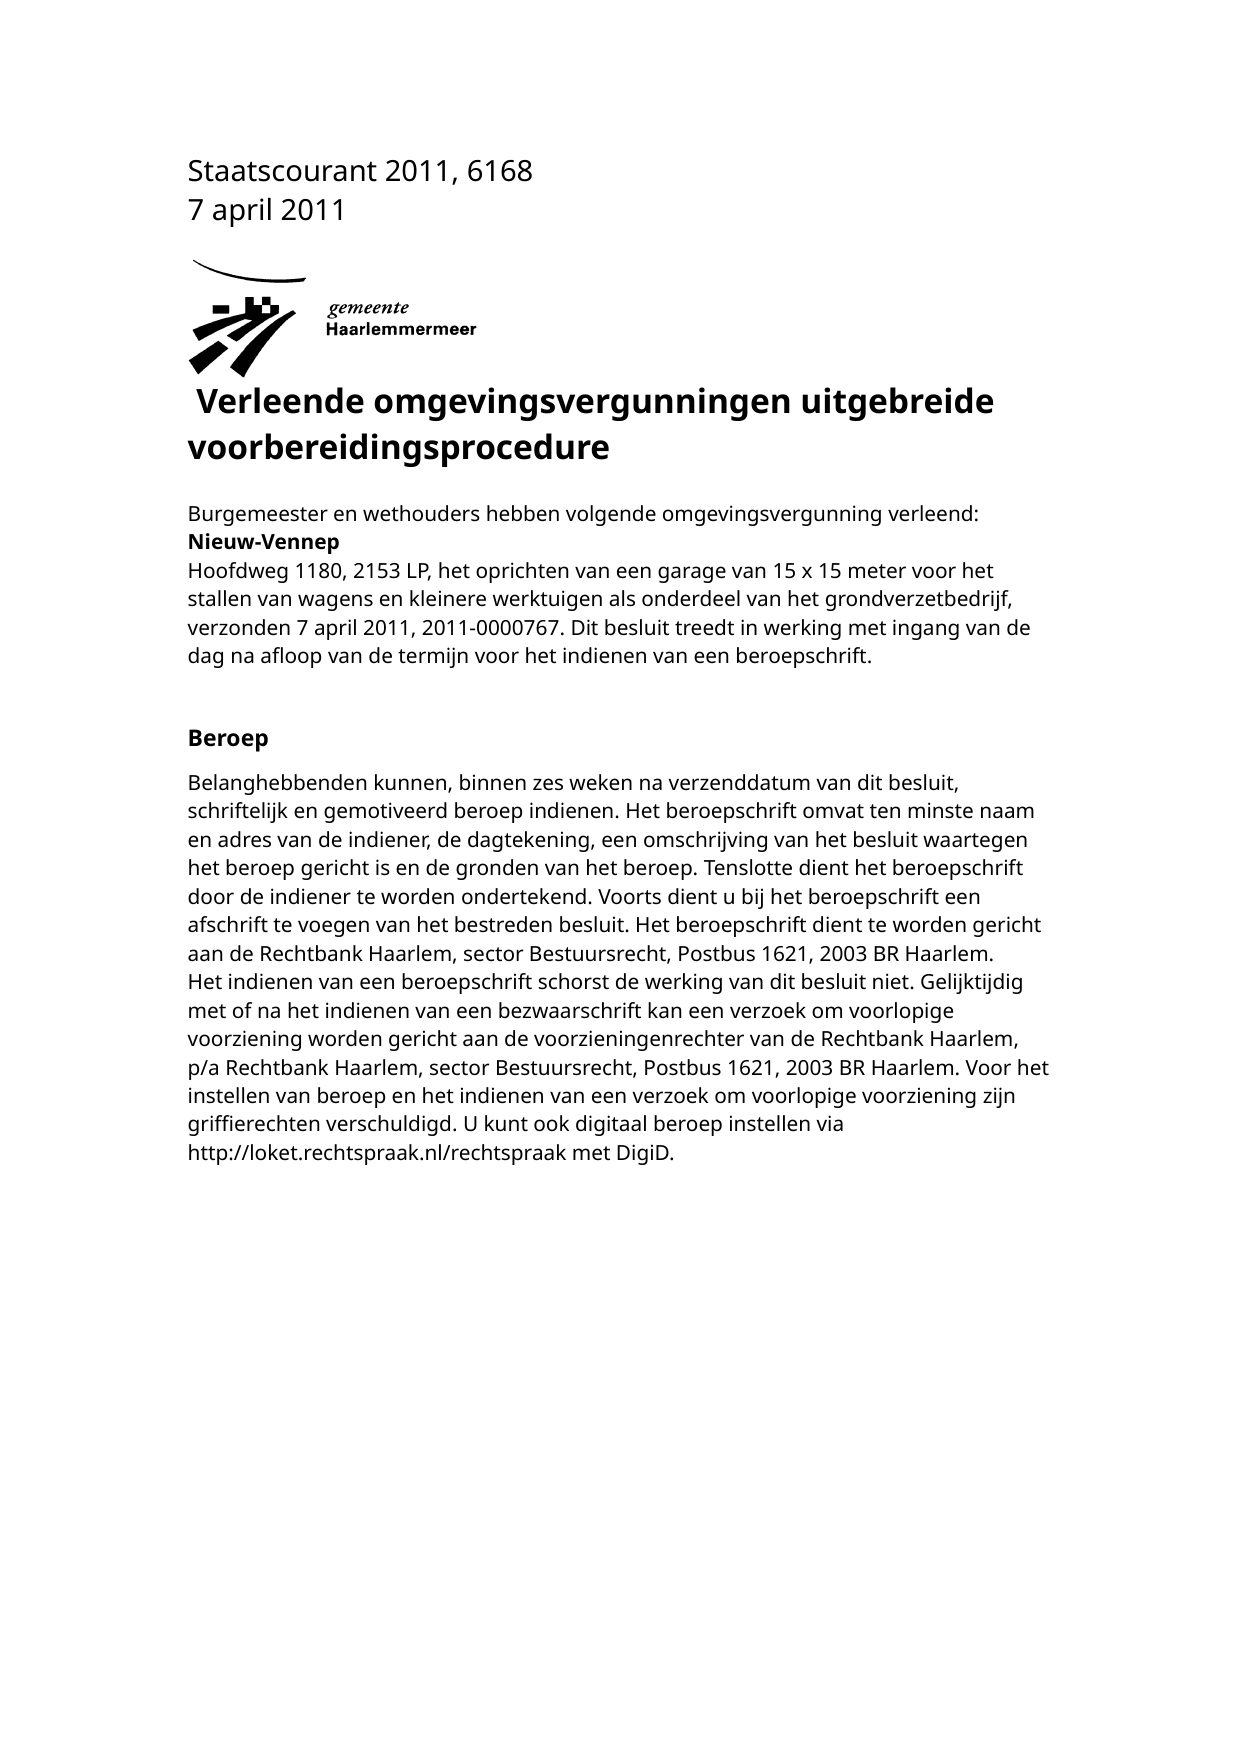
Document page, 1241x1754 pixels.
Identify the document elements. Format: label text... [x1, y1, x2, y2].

text Burgemeester en wethouders hebben volgende omgevingsvergunning verleend: [187, 499, 1053, 527]
text Nieuw-Vennep [187, 527, 1053, 556]
text 7 april 2011 [187, 190, 1053, 229]
subtitle Beroep [187, 722, 1053, 753]
text Hoofdweg 1180, 2153 LP, het oprichten van een garage van 15 x 15 meter voor het stallen van wagens en kleinere werktuigen als onderdeel van het grondverzetbedrijf, verzonden 7 april 2011, 2011-0000767. Dit besluit treedt in werking met ingang van de dag na afloop van de termijn voor het indienen van een beroepschrift. [187, 556, 1053, 669]
subtitle Verleende omgevingsvergunningen uitgebreide voorbereidingsprocedure [187, 271, 1053, 469]
text Staatscourant 2011, 6168 [187, 150, 1053, 190]
text Belanghebbenden kunnen, binnen zes weken na verzenddatum van dit besluit, schriftelijk en gemotiveerd beroep indienen. Het beroepschrift omvat ten minste naam en adres van de indiener, de dagtekening, een omschrijving van het besluit waartegen het beroep gericht is en de gronden van het beroep. Tenslotte dient het beroepschrift door de indiener te worden ondertekend. Voorts dient u bij het beroepschrift een afschrift te voegen van het bestreden besluit. Het beroepschrift dient te worden gericht aan de Rechtbank Haarlem, sector Bestuursrecht, Postbus 1621, 2003 BR Haarlem. [187, 768, 1053, 967]
picture [187, 258, 477, 378]
text Het indienen van een beroepschrift schorst de werking van dit besluit niet. Gelijktijdig met of na het indienen van een bezwaarschrift kan een verzoek om voorlopige voorziening worden gericht aan de voorzieningenrechter van de Rechtbank Haarlem, p/a Rechtbank Haarlem, sector Bestuursrecht, Postbus 1621, 2003 BR Haarlem. Voor het instellen van beroep en het indienen van een verzoek om voorlopige voorziening zijn griffierechten verschuldigd. U kunt ook digitaal beroep instellen via http://loket.rechtspraak.nl/rechtspraak met DigiD. [187, 967, 1053, 1166]
